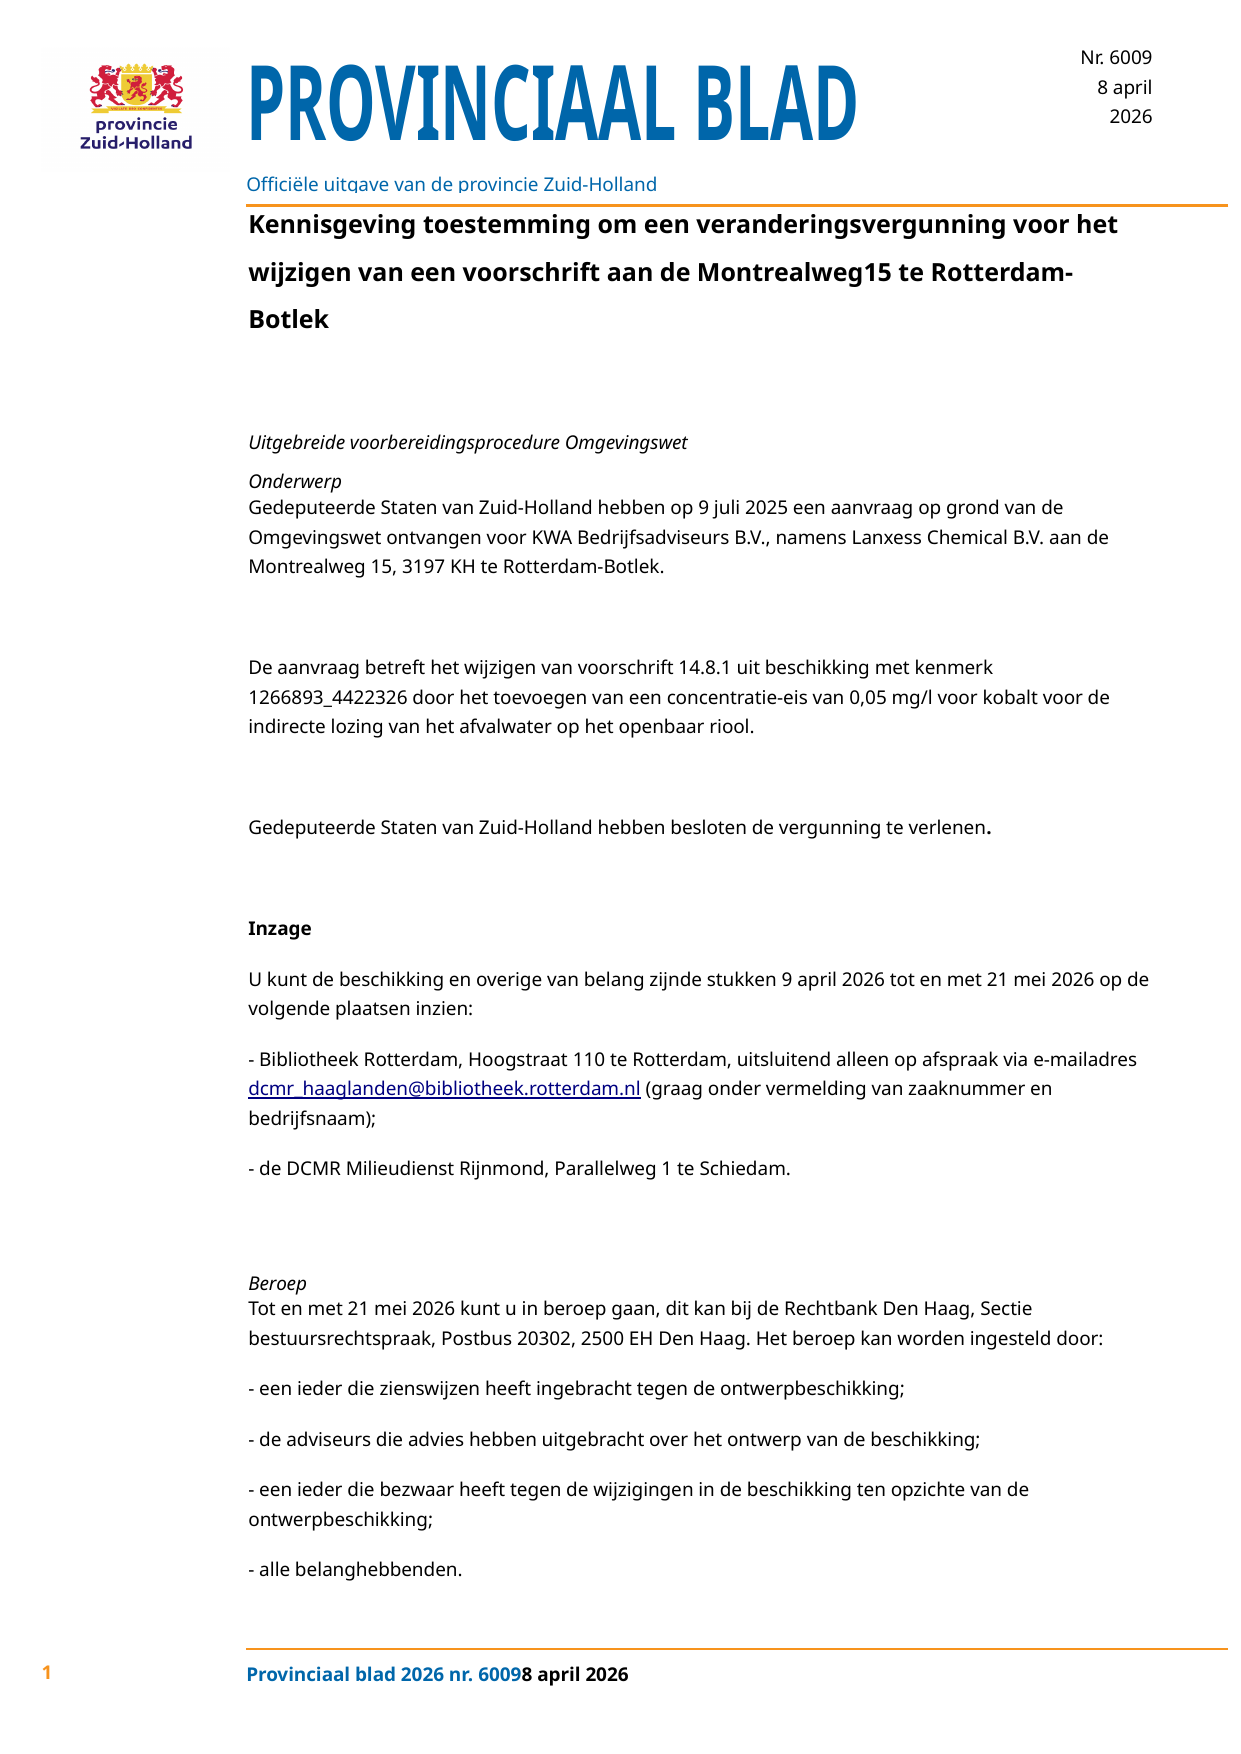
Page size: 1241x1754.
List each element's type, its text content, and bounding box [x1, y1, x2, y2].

text - Bibliotheek Rotterdam, Hoogstraat 110 te Rotterdam, uitsluitend alleen op afspraak via e-mailadres dcmr_haaglanden@bibliotheek.rotterdam.nl (graag onder vermelding van zaaknummer en bedrijfsnaam); [248, 1046, 1152, 1131]
text Onderwerp [248, 469, 1152, 494]
picture [41, 47, 231, 172]
text Inzage [248, 915, 1152, 941]
text U kunt de beschikking en overige van belang zijnde stukken 9 april 2026 tot en met 21 mei 2026 op de volgende plaatsen inzien: [248, 966, 1152, 1021]
text Uitgebreide voorbereidingsprocedure Omgevingswet [248, 429, 1152, 455]
text - de DCMR Milieudienst Rijnmond, Parallelweg 1 te Schiedam. [248, 1155, 1152, 1181]
text De aanvraag betreft het wijzigen van voorschrift 14.8.1 uit beschikking met kenmerk 1266893_4422326 door het toevoegen van een concentratie-eis van 0,05 mg/l voor kobalt voor de indirecte lozing van het afvalwater op het openbaar riool. [248, 654, 1152, 739]
text - een ieder die zienswijzen heeft ingebracht tegen de ontwerpbeschikking; [248, 1375, 1152, 1401]
text Beroep [248, 1270, 1152, 1295]
text Gedeputeerde Staten van Zuid-Holland hebben op 9 juli 2025 een aanvraag op grond van de Omgevingswet ontvangen voor KWA Bedrijfsadviseurs B.V., namens Lanxess Chemical B.V. aan de Montrealweg 15, 3197 KH te Rotterdam-Botlek. [248, 494, 1152, 579]
text - alle belanghebbenden. [248, 1556, 1152, 1582]
text - de adviseurs die advies hebben uitgebracht over het ontwerp van de beschikking; [248, 1426, 1152, 1452]
text Kennisgeving toestemming om een veranderingsvergunning voor het wijzigen van een voorschrift aan de Montrealweg15 te Rotterdam-Botlek [248, 207, 1152, 336]
text - een ieder die bezwaar heeft tegen de wijzigingen in de beschikking ten opzichte van de ontwerpbeschikking; [248, 1476, 1152, 1532]
text Tot en met 21 mei 2026 kunt u in beroep gaan, dit kan bij de Rechtbank Den Haag, Sectie bestuursrechtspraak, Postbus 20302, 2500 EH Den Haag. Het beroep kan worden ingesteld door: [248, 1295, 1152, 1351]
text Gedeputeerde Staten van Zuid-Holland hebben besloten de vergunning te verlenen. [248, 814, 1152, 840]
